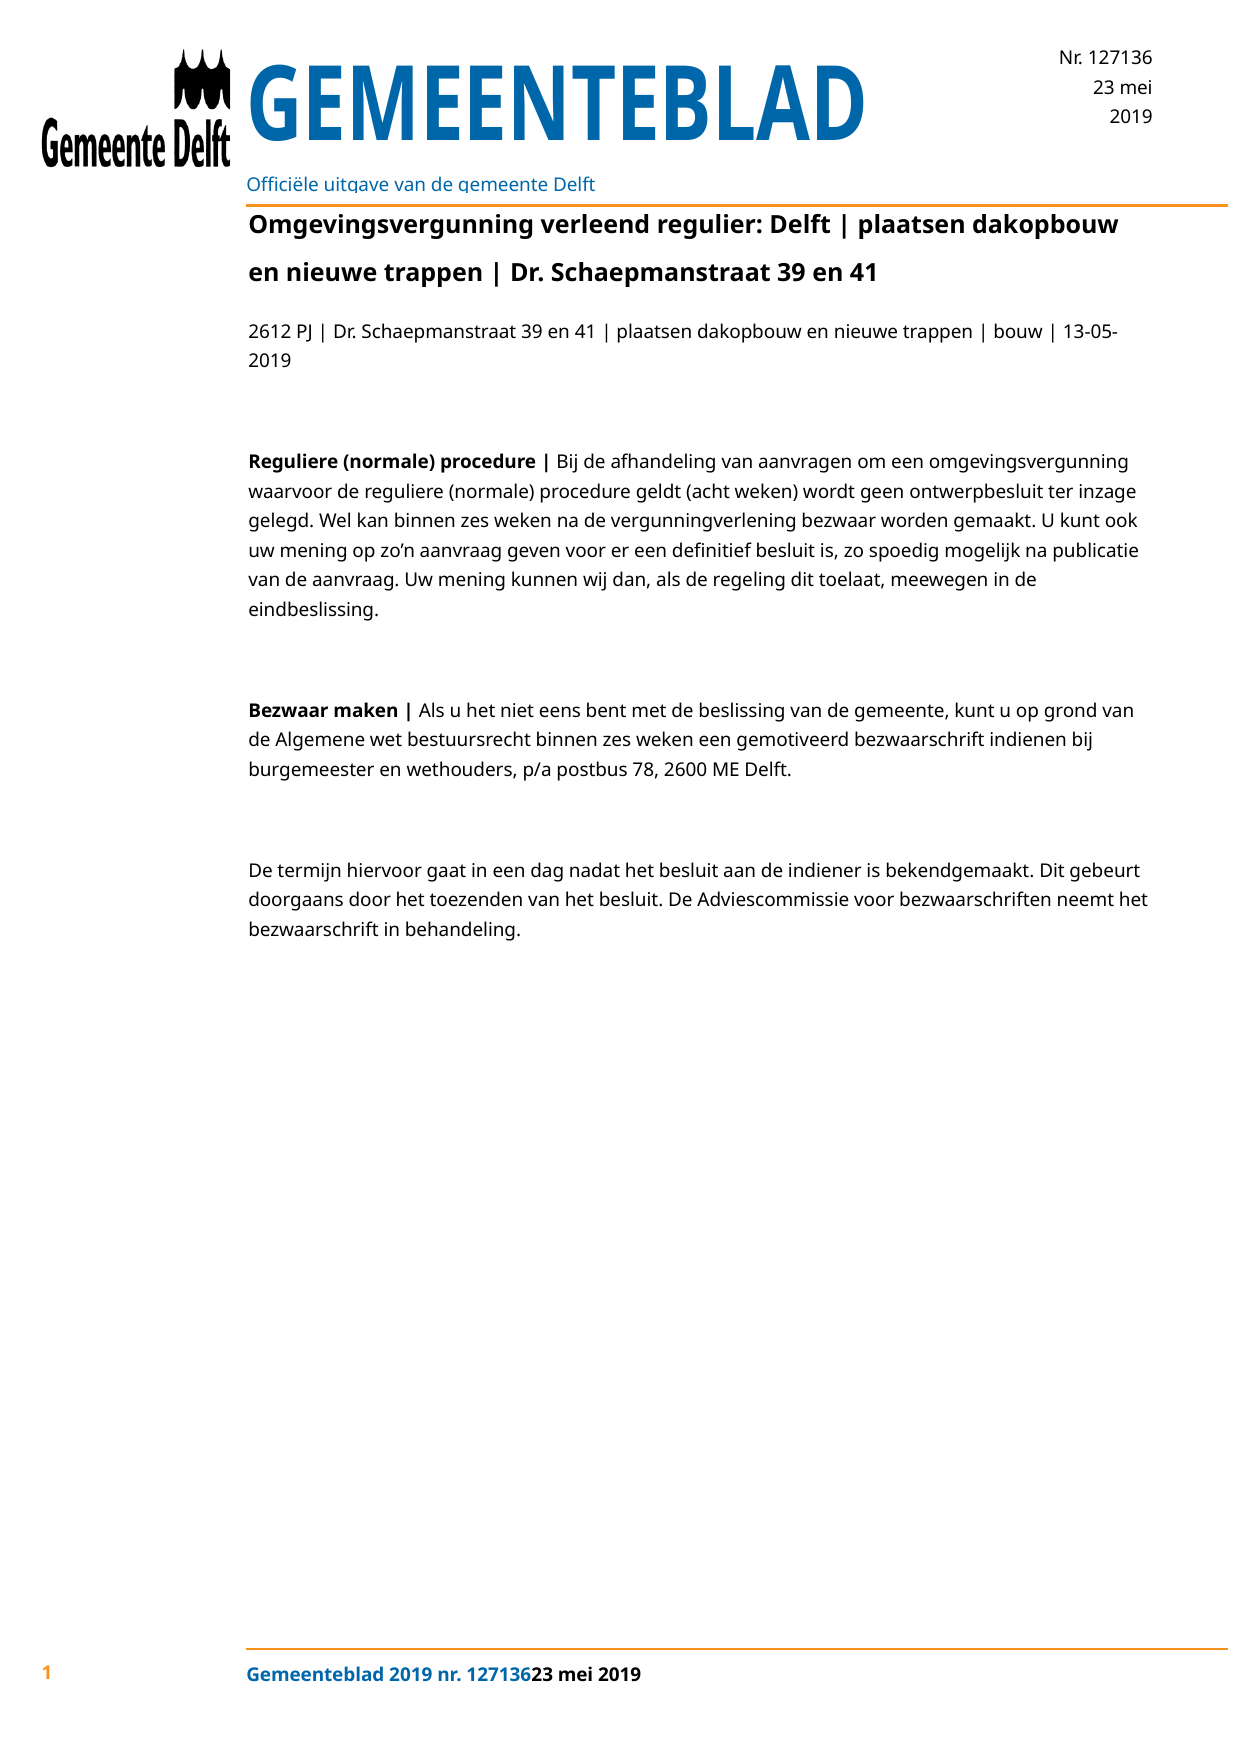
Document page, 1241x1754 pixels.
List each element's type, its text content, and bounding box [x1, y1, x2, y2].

picture [41, 47, 231, 172]
text Omgevingsvergunning verleend regulier: Delft | plaatsen dakopbouw en nieuwe trappen | Dr. Schaepmanstraat 39 en 41 [248, 207, 1152, 288]
text Bezwaar maken | Als u het niet eens bent met de beslissing van de gemeente, kunt u op grond van de Algemene wet bestuursrecht binnen zes weken een gemotiveerd bezwaarschrift indienen bij burgemeester en wethouders, p/a postbus 78, 2600 ME Delft. [248, 697, 1152, 782]
text Reguliere (normale) procedure | Bij de afhandeling van aanvragen om een omgevingsvergunning waarvoor de reguliere (normale) procedure geldt (acht weken) wordt geen ontwerpbesluit ter inzage gelegd. Wel kan binnen zes weken na de vergunningverlening bezwaar worden gemaakt. U kunt ook uw mening op zo’n aanvraag geven voor er een definitief besluit is, zo spoedig mogelijk na publicatie van de aanvraag. Uw mening kunnen wij dan, als de regeling dit toelaat, meewegen in de eindbeslissing. [248, 448, 1152, 622]
text 2612 PJ | Dr. Schaepmanstraat 39 en 41 | plaatsen dakopbouw en nieuwe trappen | bouw | 13-05-2019 [248, 318, 1152, 373]
text De termijn hiervoor gaat in een dag nadat het besluit aan de indiener is bekendgemaakt. Dit gebeurt doorgaans door het toezenden van het besluit. De Adviescommissie voor bezwaarschriften neemt het bezwaarschrift in behandeling. [248, 857, 1152, 942]
